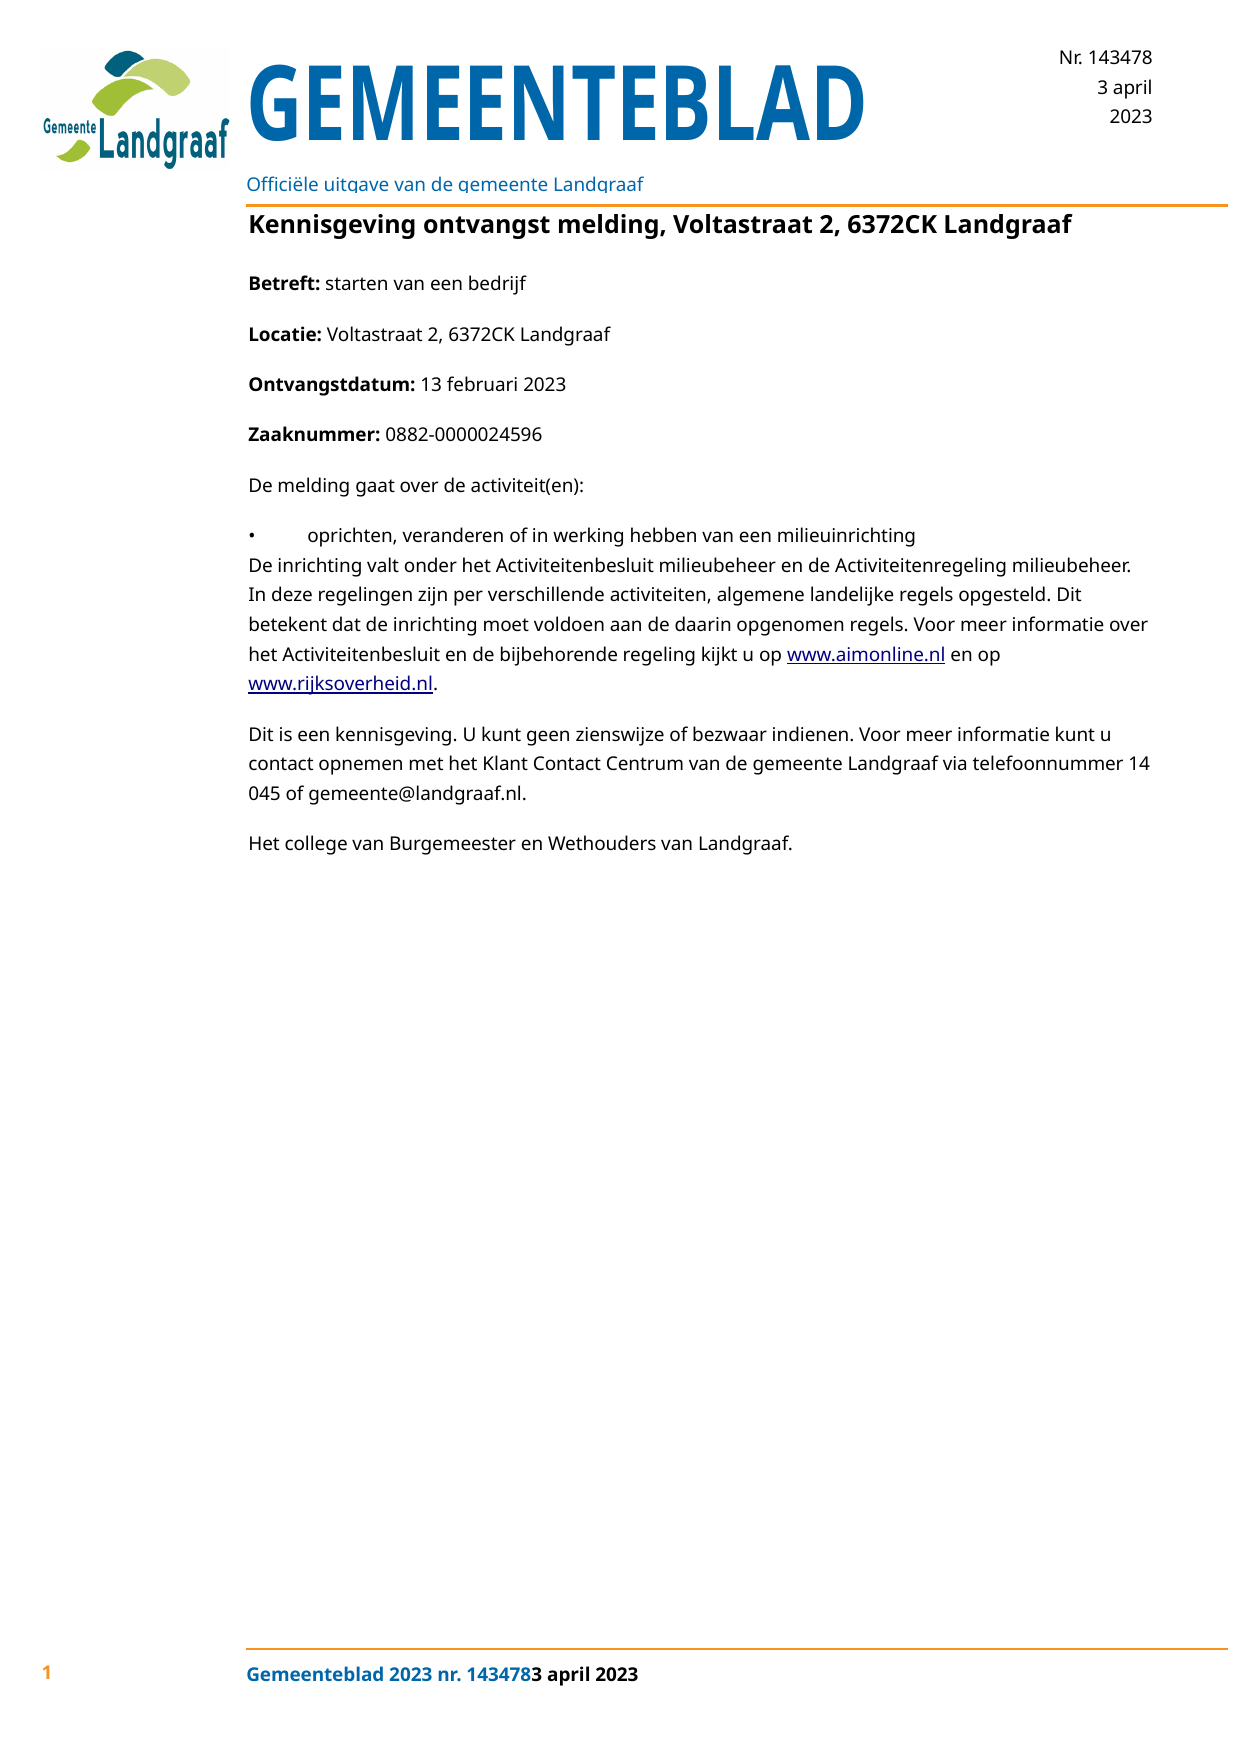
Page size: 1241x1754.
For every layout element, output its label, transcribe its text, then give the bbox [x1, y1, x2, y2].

text Dit is een kennisgeving. U kunt geen zienswijze of bezwaar indienen. Voor meer informatie kunt u contact opnemen met het Klant Contact Centrum van de gemeente Landgraaf via telefoonnummer 14 045 of gemeente@landgraaf.nl. [248, 721, 1152, 806]
text Betreft: starten van een bedrijf [248, 270, 1152, 296]
text Het college van Burgemeester en Wethouders van Landgraaf. [248, 830, 1152, 856]
text Zaaknummer: 0882-0000024596 [248, 422, 1152, 447]
picture [41, 47, 231, 172]
text Locatie: Voltastraat 2, 6372CK Landgraaf [248, 321, 1152, 346]
text De melding gaat over de activiteit(en): [248, 472, 1152, 498]
text Ontvangstdatum: 13 februari 2023 [248, 371, 1152, 397]
list oprichten, veranderen of in werking hebben van een milieuinrichting [248, 522, 1152, 548]
text De inrichting valt onder het Activiteitenbesluit milieubeheer en de Activiteitenregeling milieubeheer. In deze regelingen zijn per verschillende activiteiten, algemene landelijke regels opgesteld. Dit betekent dat de inrichting moet voldoen aan de daarin opgenomen regels. Voor meer informatie over het Activiteitenbesluit en de bijbehorende regeling kijkt u op www.aimonline.nl en op www.rijksoverheid.nl. [248, 552, 1152, 696]
text Kennisgeving ontvangst melding, Voltastraat 2, 6372CK Landgraaf [248, 207, 1152, 241]
